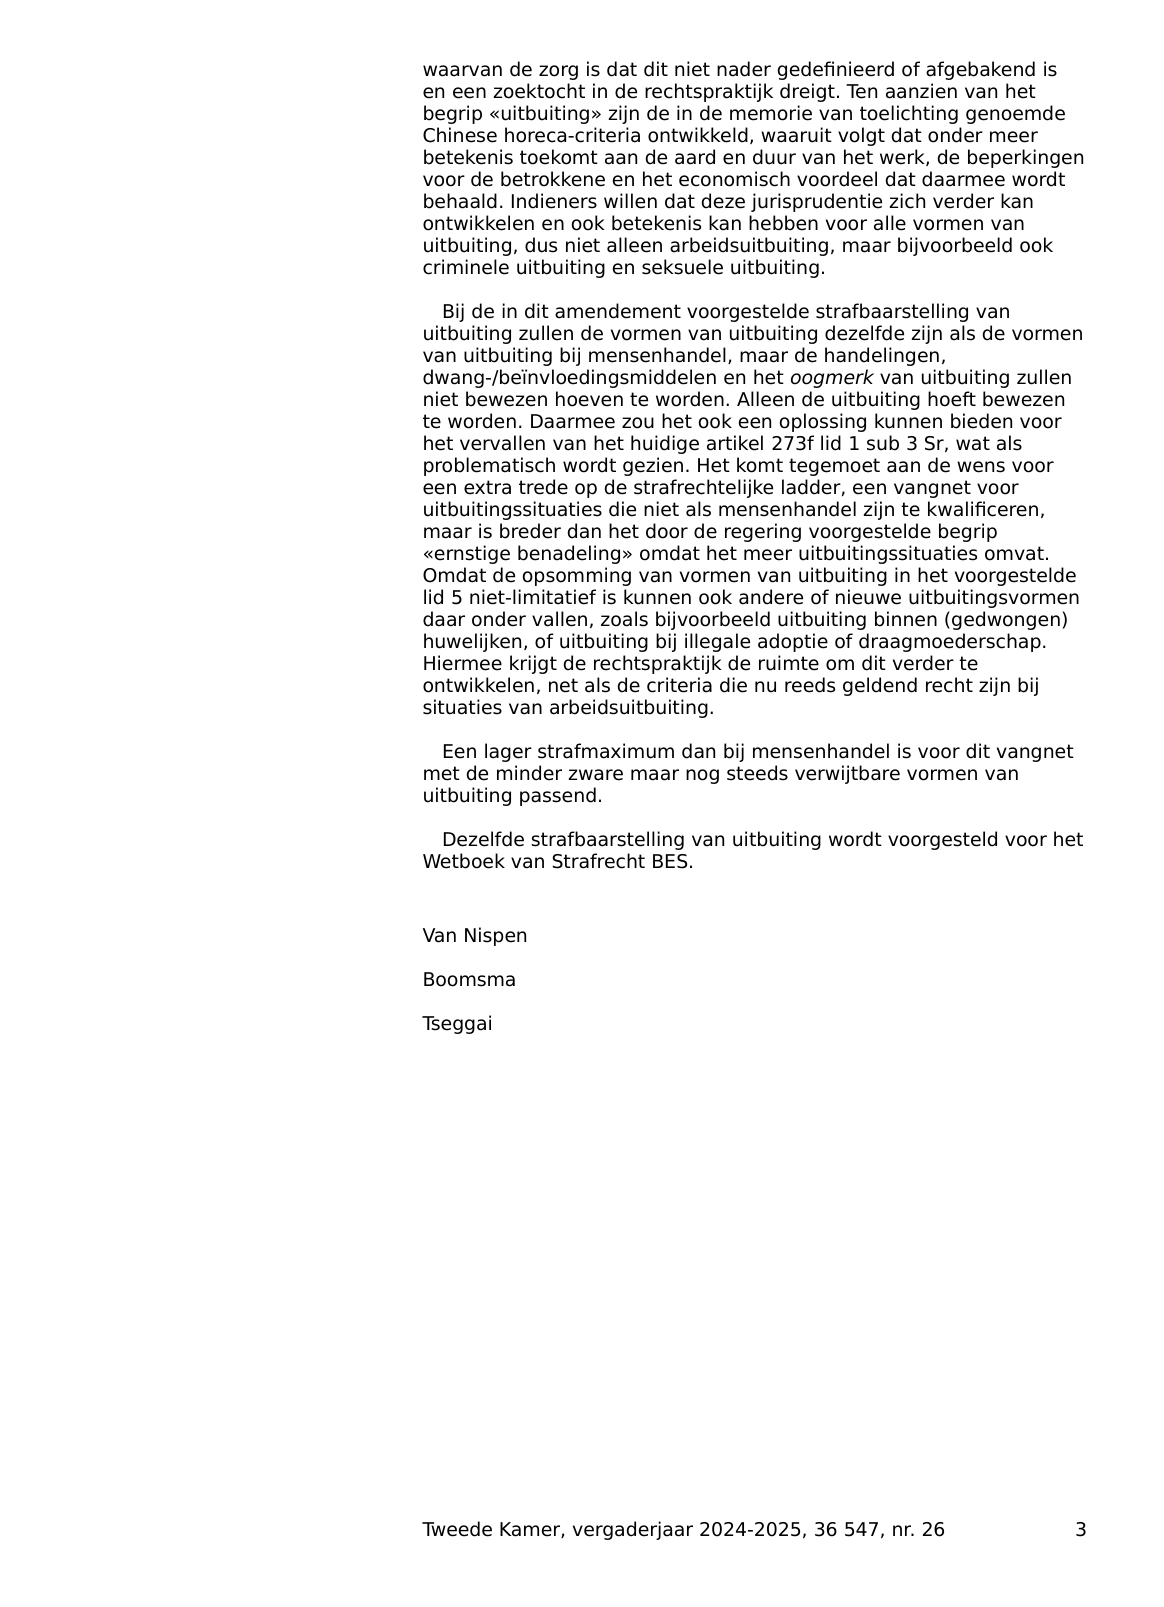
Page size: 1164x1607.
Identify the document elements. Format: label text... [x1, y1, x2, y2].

text Dezelfde strafbaarstelling van uitbuiting wordt voorgesteld voor het Wetboek van Strafrecht BES. [422, 829, 1087, 873]
text waarvan de zorg is dat dit niet nader gedefinieerd of afgebakend is en een zoektocht in de rechtspraktijk dreigt. Ten aanzien van het begrip «uitbuiting» zijn de in de memorie van toelichting genoemde Chinese horeca-criteria ontwikkeld, waaruit volgt dat onder meer betekenis toekomt aan de aard en duur van het werk, de beperkingen voor de betrokkene en het economisch voordeel dat daarmee wordt behaald. Indieners willen dat deze jurisprudentie zich verder kan ontwikkelen en ook betekenis kan hebben voor alle vormen van uitbuiting, dus niet alleen arbeidsuitbuiting, maar bijvoorbeeld ook criminele uitbuiting en seksuele uitbuiting. [422, 59, 1087, 279]
text Een lager strafmaximum dan bij mensenhandel is voor dit vangnet met de minder zware maar nog steeds verwijtbare vormen van uitbuiting passend. [422, 741, 1087, 807]
text Bij de in dit amendement voorgestelde strafbaarstelling van uitbuiting zullen de vormen van uitbuiting dezelfde zijn als de vormen van uitbuiting bij mensenhandel, maar de handelingen, dwang-/beïnvloedingsmiddelen en het oogmerk van uitbuiting zullen niet bewezen hoeven te worden. Alleen de uitbuiting hoeft bewezen te worden. Daarmee zou het ook een oplossing kunnen bieden voor het vervallen van het huidige artikel 273f lid 1 sub 3 Sr, wat als problematisch wordt gezien. Het komt tegemoet aan de wens voor een extra trede op de strafrechtelijke ladder, een vangnet voor uitbuitingssituaties die niet als mensenhandel zijn te kwalificeren, maar is breder dan het door de regering voorgestelde begrip «ernstige benadeling» omdat het meer uitbuitingssituaties omvat. Omdat de opsomming van vormen van uitbuiting in het voorgestelde lid 5 niet-limitatief is kunnen ook andere of nieuwe uitbuitingsvormen daar onder vallen, zoals bijvoorbeeld uitbuiting binnen (gedwongen) huwelijken, of uitbuiting bij illegale adoptie of draagmoederschap. Hiermee krijgt de rechtspraktijk de ruimte om dit verder te ontwikkelen, net als de criteria die nu reeds geldend recht zijn bij situaties van arbeidsuitbuiting. [422, 301, 1087, 719]
text Van Nispen Boomsma Tseggai [422, 903, 1087, 1035]
